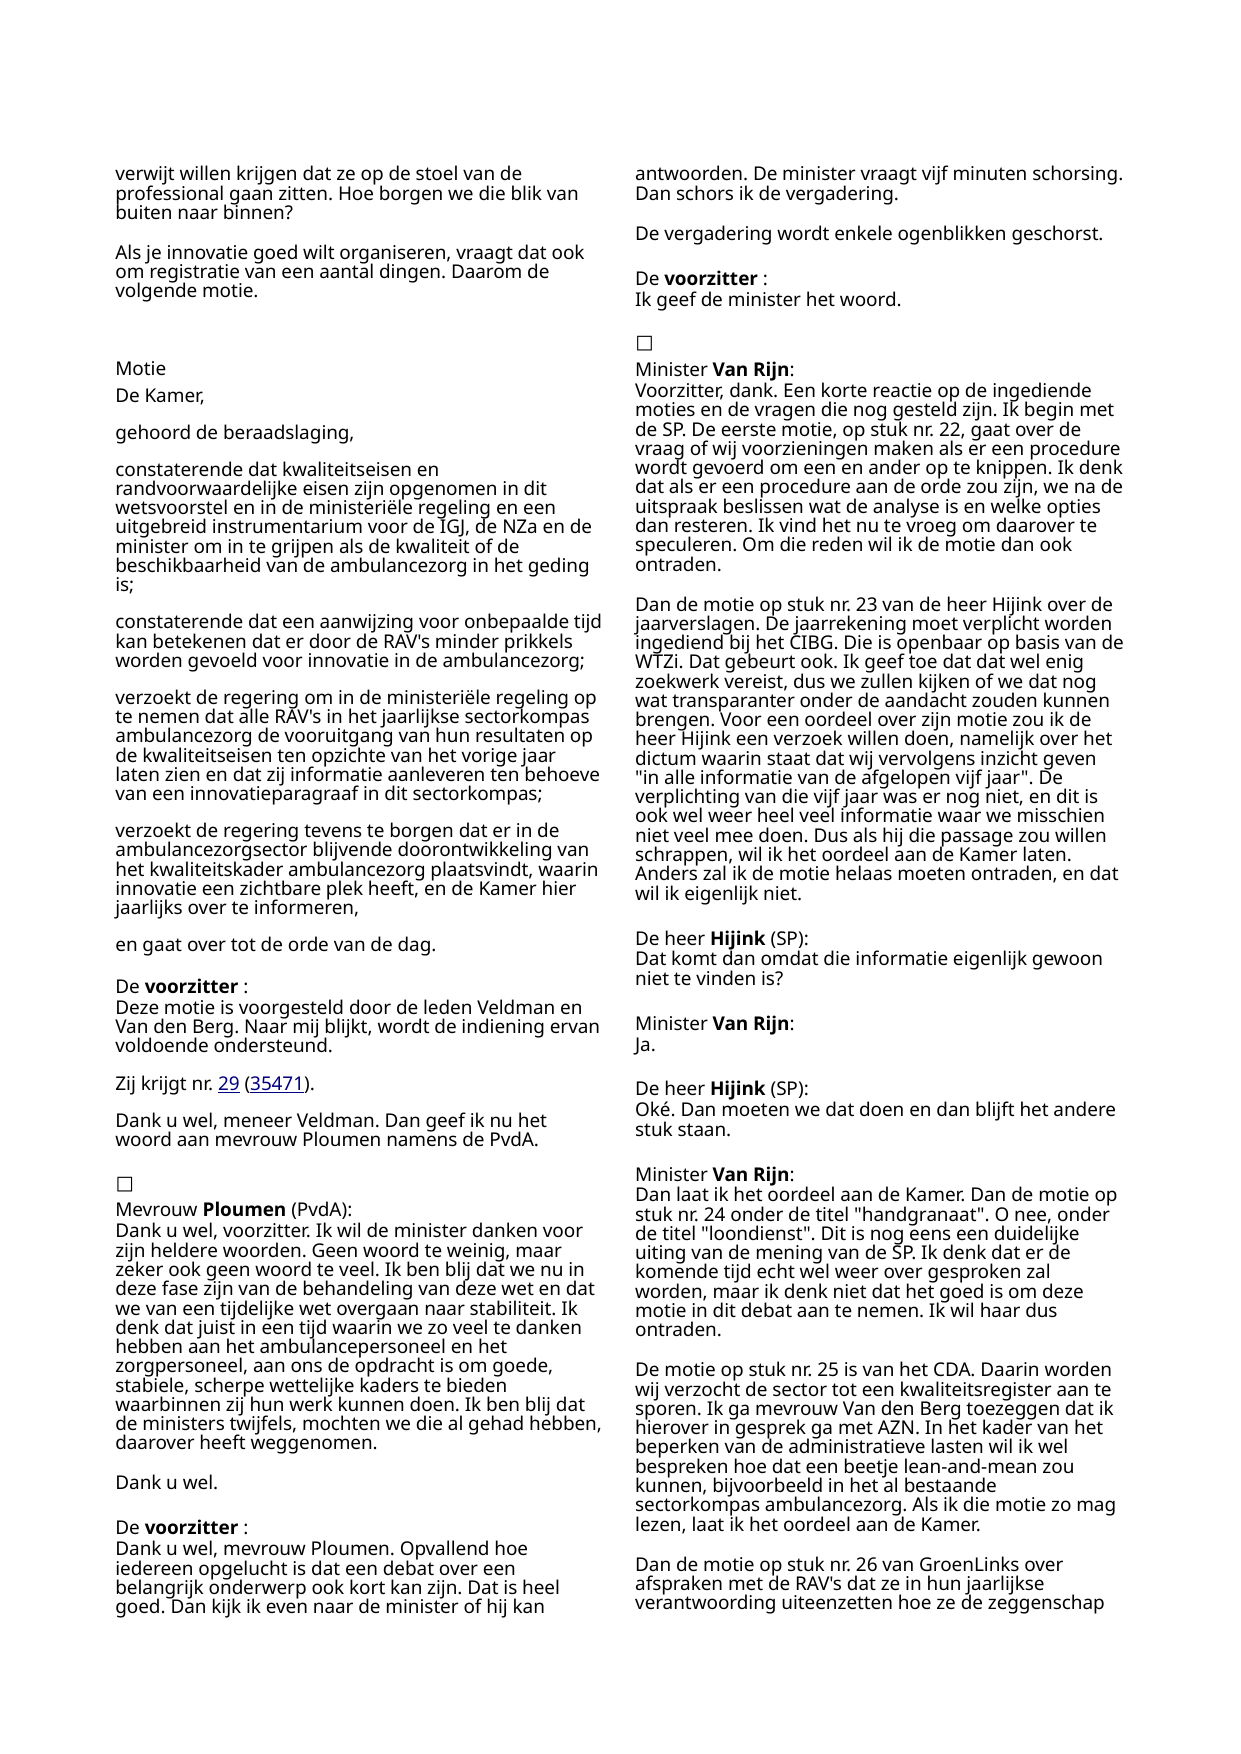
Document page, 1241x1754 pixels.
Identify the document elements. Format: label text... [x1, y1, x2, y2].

text De voorzitter : [115, 973, 605, 999]
text Minister Van Rijn: [635, 1161, 1125, 1186]
text Dat komt dan omdat die informatie eigenlijk gewoon niet te vinden is? [635, 950, 1125, 989]
text verzoekt de regering tevens te borgen dat er in de ambulancezorgsector blijvende doorontwikkeling van het kwaliteitskader ambulancezorg plaatsvindt, waarin innovatie een zichtbare plek heeft, en de Kamer hier jaarlijks over te informeren, [115, 822, 605, 918]
text antwoorden. De minister vraagt vijf minuten schorsing. Dan schors ik de vergadering. [635, 165, 1125, 204]
text Voorzitter, dank. Een korte reactie op de ingediende moties en de vragen die nog gesteld zijn. Ik begin met de SP. De eerste motie, op stuk nr. 22, gaat over de vraag of wij voorzieningen maken als er een procedure wordt gevoerd om een en ander op te knippen. Ik denk dat als er een procedure aan de orde zou zijn, we na de uitspraak beslissen wat de analyse is en welke opties dan resteren. Ik vind het nu te vroeg om daarover te speculeren. Om die reden wil ik de motie dan ook ontraden. [635, 382, 1125, 575]
text ⬜ [635, 331, 1125, 356]
text De heer Hijink (SP): [635, 1076, 1125, 1101]
text Motie [115, 355, 605, 381]
text De voorzitter : [115, 1514, 605, 1540]
text Minister Van Rijn: [635, 356, 1125, 382]
text Mevrouw Ploumen (PvdA): [115, 1197, 605, 1222]
text Dank u wel, meneer Veldman. Dan geef ik nu het woord aan mevrouw Ploumen namens de PvdA. [115, 1112, 605, 1150]
text De heer Hijink (SP): [635, 925, 1125, 950]
text Dank u wel, mevrouw Ploumen. Opvallend hoe iedereen opgelucht is dat een debat over een belangrijk onderwerp ook kort kan zijn. Dat is heel goed. Dan kijk ik even naar de minister of hij kan [115, 1540, 605, 1617]
text Als je innovatie goed wilt organiseren, vraagt dat ook om registratie van een aantal dingen. Daarom de volgende motie. [115, 244, 605, 302]
text Oké. Dan moeten we dat doen en dan blijft het andere stuk staan. [635, 1101, 1125, 1140]
text ⬜ [115, 1171, 605, 1197]
text Ik geef de minister het woord. [635, 291, 1125, 310]
text Dank u wel, voorzitter. Ik wil de minister danken voor zijn heldere woorden. Geen woord te weinig, maar zeker ook geen woord te veel. Ik ben blij dat we nu in deze fase zijn van de behandeling van deze wet en dat we van een tijdelijke wet overgaan naar stabiliteit. Ik denk dat juist in een tijd waarin we zo veel te danken hebben aan het ambulancepersoneel en het zorgpersoneel, aan ons de opdracht is om goede, stabiele, scherpe wettelijke kaders te bieden waarbinnen zij hun werk kunnen doen. Ik ben blij dat de ministers twijfels, mochten we die al gehad hebben, daarover heeft weggenomen. [115, 1222, 605, 1454]
text Dan de motie op stuk nr. 26 van GroenLinks over afspraken met de RAV's dat ze in hun jaarlijkse verantwoording uiteenzetten hoe ze de zeggenschap [635, 1556, 1125, 1613]
text constaterende dat een aanwijzing voor onbepaalde tijd kan betekenen dat er door de RAV's minder prikkels worden gevoeld voor innovatie in de ambulancezorg; [115, 613, 605, 671]
text Minister Van Rijn: [635, 1010, 1125, 1036]
text De Kamer, [115, 387, 605, 406]
text verwijt willen krijgen dat ze op de stoel van de professional gaan zitten. Hoe borgen we die blik van buiten naar binnen? [115, 165, 605, 223]
text gehoord de beraadslaging, [115, 424, 605, 443]
text De vergadering wordt enkele ogenblikken geschorst. [635, 225, 1125, 244]
text Ja. [635, 1036, 1125, 1055]
text De motie op stuk nr. 25 is van het CDA. Daarin worden wij verzocht de sector tot een kwaliteitsregister aan te sporen. Ik ga mevrouw Van den Berg toezeggen dat ik hierover in gesprek ga met AZN. In het kader van het beperken van de administratieve lasten wil ik wel bespreken hoe dat een beetje lean-and-mean zou kunnen, bijvoorbeeld in het al bestaande sectorkompas ambulancezorg. Als ik die motie zo mag lezen, laat ik het oordeel aan de Kamer. [635, 1361, 1125, 1535]
text Dank u wel. [115, 1474, 605, 1494]
text en gaat over tot de orde van de dag. [115, 936, 605, 956]
text Deze motie is voorgesteld door de leden Veldman en Van den Berg. Naar mij blijkt, wordt de indiening ervan voldoende ondersteund. [115, 999, 605, 1057]
text Zij krijgt nr. 29 (35471). [115, 1074, 605, 1094]
text Dan laat ik het oordeel aan de Kamer. Dan de motie op stuk nr. 24 onder de titel "handgranaat". O nee, onder de titel "loondienst". Dit is nog eens een duidelijke uiting van de mening van de SP. Ik denk dat er de komende tijd echt wel weer over gesproken zal worden, maar ik denk niet dat het goed is om deze motie in dit debat aan te nemen. Ik wil haar dus ontraden. [635, 1186, 1125, 1341]
text Dan de motie op stuk nr. 23 van de heer Hijink over de jaarverslagen. De jaarrekening moet verplicht worden ingediend bij het CIBG. Die is openbaar op basis van de WTZi. Dat gebeurt ook. Ik geef toe dat dat wel enig zoekwerk vereist, dus we zullen kijken of we dat nog wat transparanter onder de aandacht zouden kunnen brengen. Voor een oordeel over zijn motie zou ik de heer Hijink een verzoek willen doen, namelijk over het dictum waarin staat dat wij vervolgens inzicht geven "in alle informatie van de afgelopen vijf jaar". De verplichting van die vijf jaar was er nog niet, en dit is ook wel weer heel veel informatie waar we misschien niet veel mee doen. Dus als hij die passage zou willen schrappen, wil ik het oordeel aan de Kamer laten. Anders zal ik de motie helaas moeten ontraden, en dat wil ik eigenlijk niet. [635, 596, 1125, 904]
text De voorzitter : [635, 265, 1125, 291]
text verzoekt de regering om in de ministeriële regeling op te nemen dat alle RAV's in het jaarlijkse sectorkompas ambulancezorg de vooruitgang van hun resultaten op de kwaliteitseisen ten opzichte van het vorige jaar laten zien en dat zij informatie aanleveren ten behoeve van een innovatieparagraaf in dit sectorkompas; [115, 689, 605, 804]
text constaterende dat kwaliteitseisen en randvoorwaardelijke eisen zijn opgenomen in dit wetsvoorstel en in de ministeriële regeling en een uitgebreid instrumentarium voor de IGJ, de NZa en de minister om in te grijpen als de kwaliteit of de beschikbaarheid van de ambulancezorg in het geding is; [115, 461, 605, 596]
